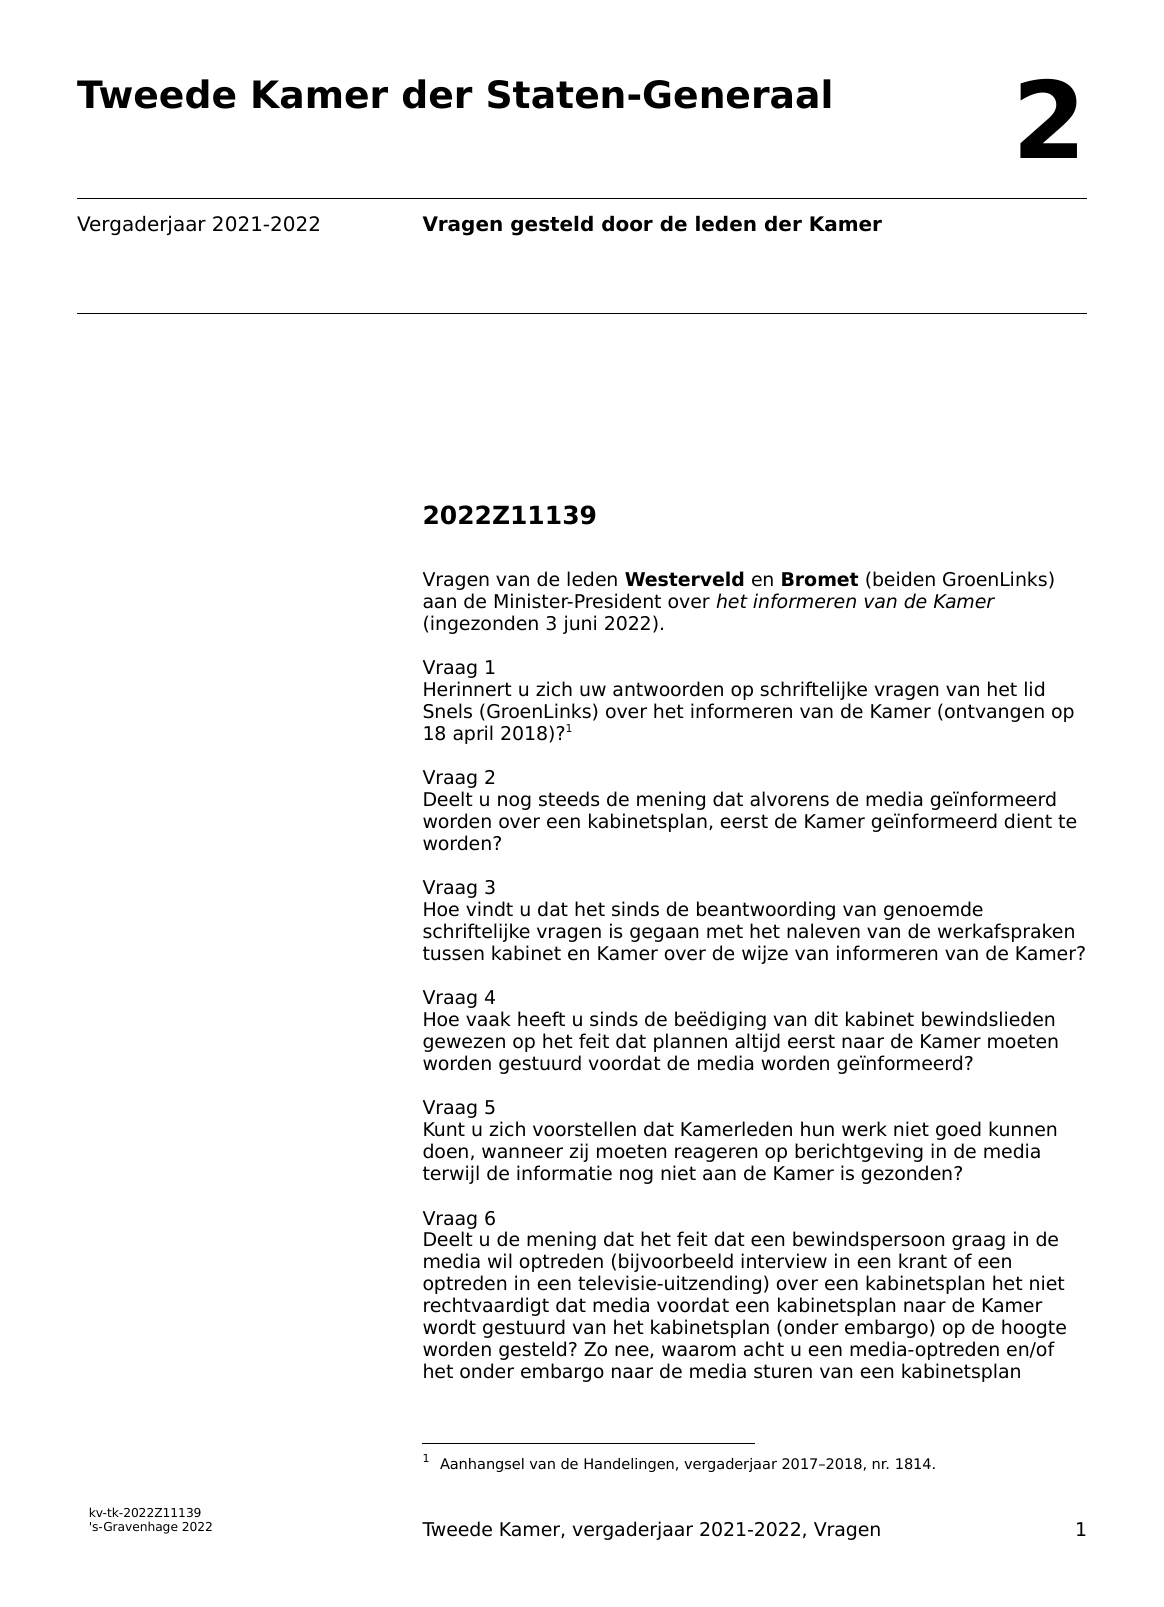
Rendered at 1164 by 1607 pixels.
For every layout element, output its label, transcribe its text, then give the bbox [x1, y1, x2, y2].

text Vragen van de leden Westerveld en Bromet (beiden GroenLinks) aan de Minister-President over het informeren van de Kamer (ingezonden 3 juni 2022). [422, 569, 1087, 635]
table_cell Vergaderjaar 2021-2022 [77, 199, 422, 313]
text Vraag 3 [422, 877, 1087, 899]
text Vraag 6 [422, 1207, 1087, 1229]
text Aanhangsel van de Handelingen, vergaderjaar 2017–2018, nr. 1814. [422, 1452, 1087, 1474]
table_header Tweede Kamer der Staten-Generaal [77, 59, 886, 198]
text Herinnert u zich uw antwoorden op schriftelijke vragen van het lid Snels (GroenLinks) over het informeren van de Kamer (ontvangen op 18 april 2018)? [422, 679, 1087, 745]
text 's-Gravenhage 2022 [88, 1520, 323, 1534]
text Deelt u nog steeds de mening dat alvorens de media geïnformeerd worden over een kabinetsplan, eerst de Kamer geïnformeerd dient te worden? [422, 789, 1087, 855]
text Vraag 2 [422, 767, 1087, 789]
table_header 2 [886, 59, 1087, 198]
text kv-tk-2022Z11139 [88, 1506, 323, 1520]
text Hoe vaak heeft u sinds de beëdiging van dit kabinet bewindslieden gewezen op het feit dat plannen altijd eerst naar de Kamer moeten worden gestuurd voordat de media worden geïnformeerd? [422, 1009, 1087, 1075]
text 2022Z11139 [422, 501, 1087, 531]
text Vraag 4 [422, 987, 1087, 1009]
text Deelt u de mening dat het feit dat een bewindspersoon graag in de media wil optreden (bijvoorbeeld interview in een krant of een optreden in een televisie-uitzending) over een kabinetsplan het niet rechtvaardigt dat media voordat een kabinetsplan naar de Kamer wordt gestuurd van het kabinetsplan (onder embargo) op de hoogte worden gesteld? Zo nee, waarom acht u een media-optreden en/of het onder embargo naar de media sturen van een kabinetsplan [422, 1229, 1087, 1383]
table_cell Vragen gesteld door de leden der Kamer [422, 199, 1087, 313]
text Vraag 5 [422, 1097, 1087, 1119]
text Kunt u zich voorstellen dat Kamerleden hun werk niet goed kunnen doen, wanneer zij moeten reageren op berichtgeving in de media terwijl de informatie nog niet aan de Kamer is gezonden? [422, 1119, 1087, 1185]
text Hoe vindt u dat het sinds de beantwoording van genoemde schriftelijke vragen is gegaan met het naleven van de werkafspraken tussen kabinet en Kamer over de wijze van informeren van de Kamer? [422, 899, 1087, 965]
text Vraag 1 [422, 657, 1087, 679]
